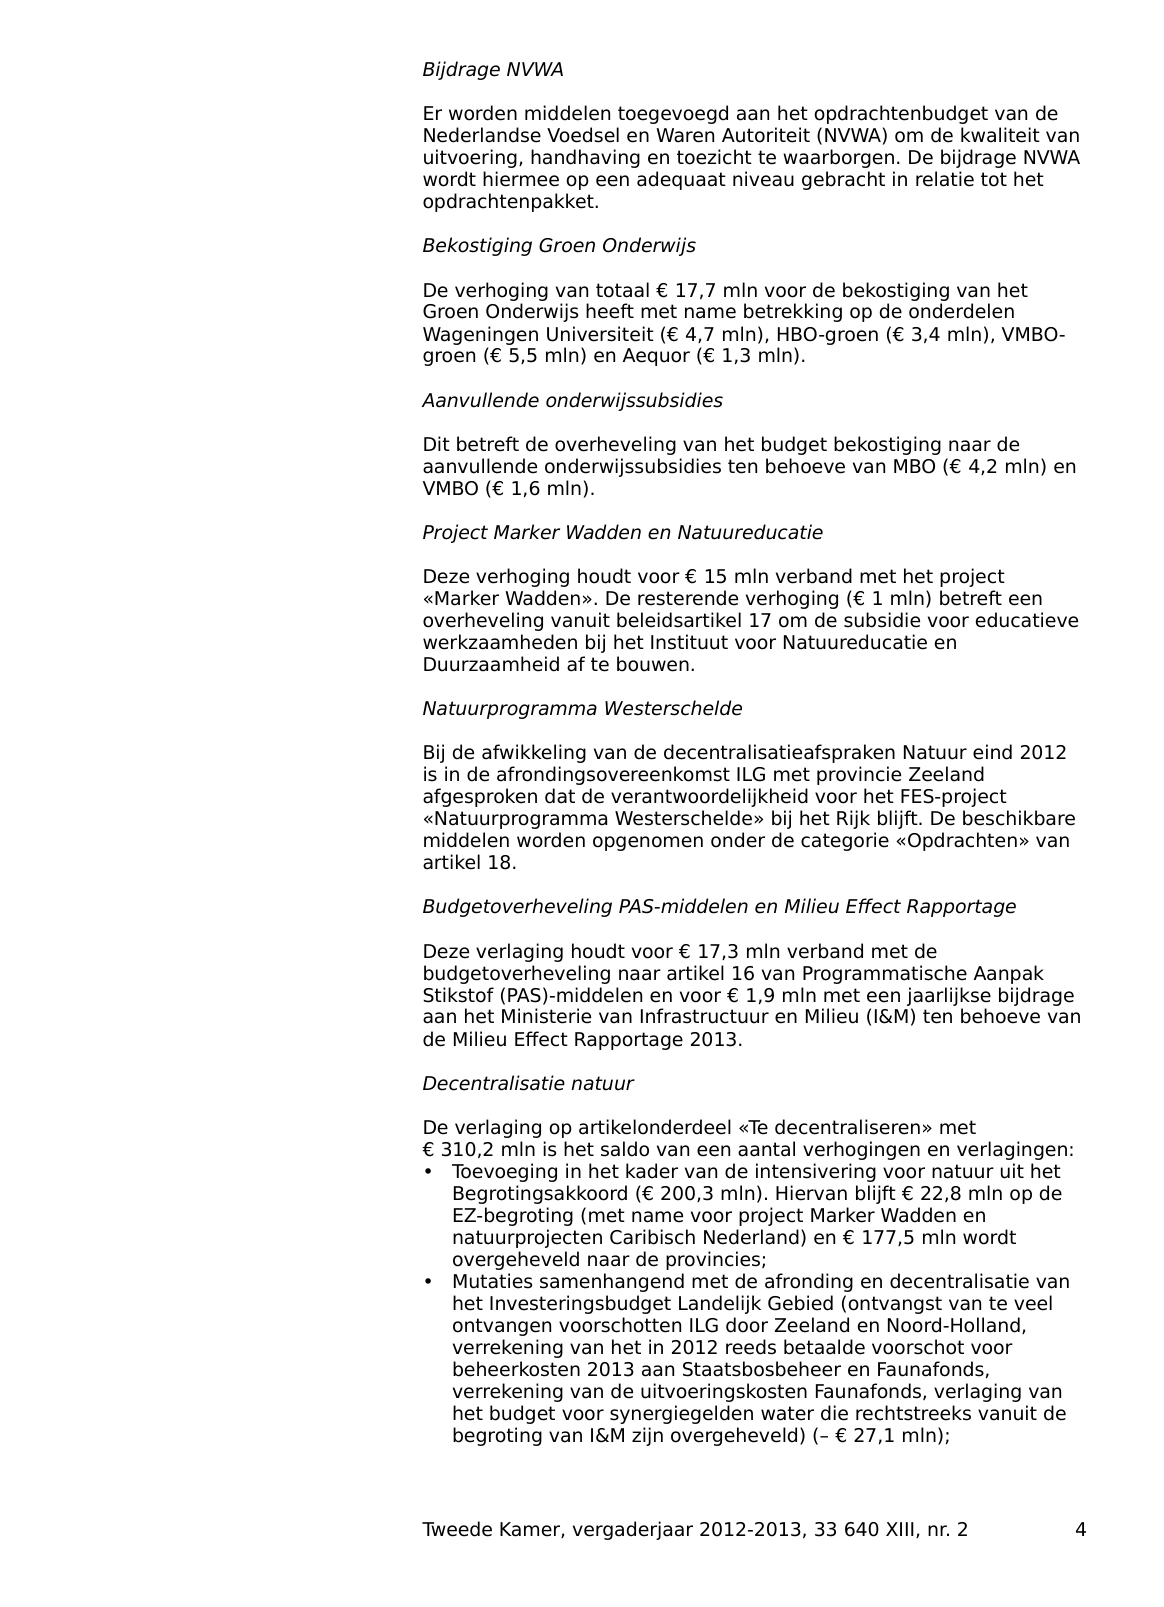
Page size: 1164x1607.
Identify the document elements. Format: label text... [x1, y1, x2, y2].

subtitle Project Marker Wadden en Natuureducatie [422, 522, 1087, 544]
text Dit betreft de overheveling van het budget bekostiging naar de aanvullende onderwijssubsidies ten behoeve van MBO (€ 4,2 mln) en VMBO (€ 1,6 mln). [422, 434, 1087, 500]
text Bij de afwikkeling van de decentralisatieafspraken Natuur eind 2012 is in de afrondingsovereenkomst ILG met provincie Zeeland afgesproken dat de verantwoordelijkheid voor het FES-project «Natuurprogramma Westerschelde» bij het Rijk blijft. De beschikbare middelen worden opgenomen onder de categorie «Opdrachten» van artikel 18. [422, 742, 1087, 874]
subtitle Aanvullende onderwijssubsidies [422, 389, 1087, 412]
subtitle Budgetoverheveling PAS-middelen en Milieu Effect Rapportage [422, 896, 1087, 918]
text Deze verlaging houdt voor € 17,3 mln verband met de budgetoverheveling naar artikel 16 van Programmatische Aanpak Stikstof (PAS)-middelen en voor € 1,9 mln met een jaarlijkse bijdrage aan het Ministerie van Infrastructuur en Milieu (I&M) ten behoeve van de Milieu Effect Rapportage 2013. [422, 941, 1087, 1050]
subtitle Natuurprogramma Westerschelde [422, 698, 1087, 720]
subtitle Bekostiging Groen Onderwijs [422, 235, 1087, 257]
text Er worden middelen toegevoegd aan het opdrachtenbudget van de Nederlandse Voedsel en Waren Autoriteit (NVWA) om de kwaliteit van uitvoering, handhaving en toezicht te waarborgen. De bijdrage NVWA wordt hiermee op een adequaat niveau gebracht in relatie tot het opdrachtenpakket. [422, 103, 1087, 213]
text Deze verhoging houdt voor € 15 mln verband met het project «Marker Wadden». De resterende verhoging (€ 1 mln) betreft een overheveling vanuit beleidsartikel 17 om de subsidie voor educatieve werkzaamheden bij het Instituut voor Natuureducatie en Duurzaamheid af te bouwen. [422, 566, 1087, 676]
text • Mutaties samenhangend met de afronding en decentralisatie van het Investeringsbudget Landelijk Gebied (ontvangst van te veel ontvangen voorschotten ILG door Zeeland en Noord-Holland, verrekening van het in 2012 reeds betaalde voorschot voor beheerkosten 2013 aan Staatsbosbeheer en Faunafonds, verrekening van de uitvoeringskosten Faunafonds, verlaging van het budget voor synergiegelden water die rechtstreeks vanuit de begroting van I&M zijn overgeheveld) (– € 27,1 mln); [422, 1271, 1087, 1446]
text De verlaging op artikelonderdeel «Te decentraliseren» met € 310,2 mln is het saldo van een aantal verhogingen en verlagingen: [422, 1117, 1087, 1161]
subtitle Decentralisatie natuur [422, 1073, 1087, 1094]
subtitle Bijdrage NVWA [422, 59, 1087, 81]
text De verhoging van totaal € 17,7 mln voor de bekostiging van het Groen Onderwijs heeft met name betrekking op de onderdelen Wageningen Universiteit (€ 4,7 mln), HBO-groen (€ 3,4 mln), VMBO-groen (€ 5,5 mln) en Aequor (€ 1,3 mln). [422, 279, 1087, 367]
text • Toevoeging in het kader van de intensivering voor natuur uit het Begrotingsakkoord (€ 200,3 mln). Hiervan blijft € 22,8 mln op de EZ-begroting (met name voor project Marker Wadden en natuurprojecten Caribisch Nederland) en € 177,5 mln wordt overgeheveld naar de provincies; [422, 1161, 1087, 1271]
